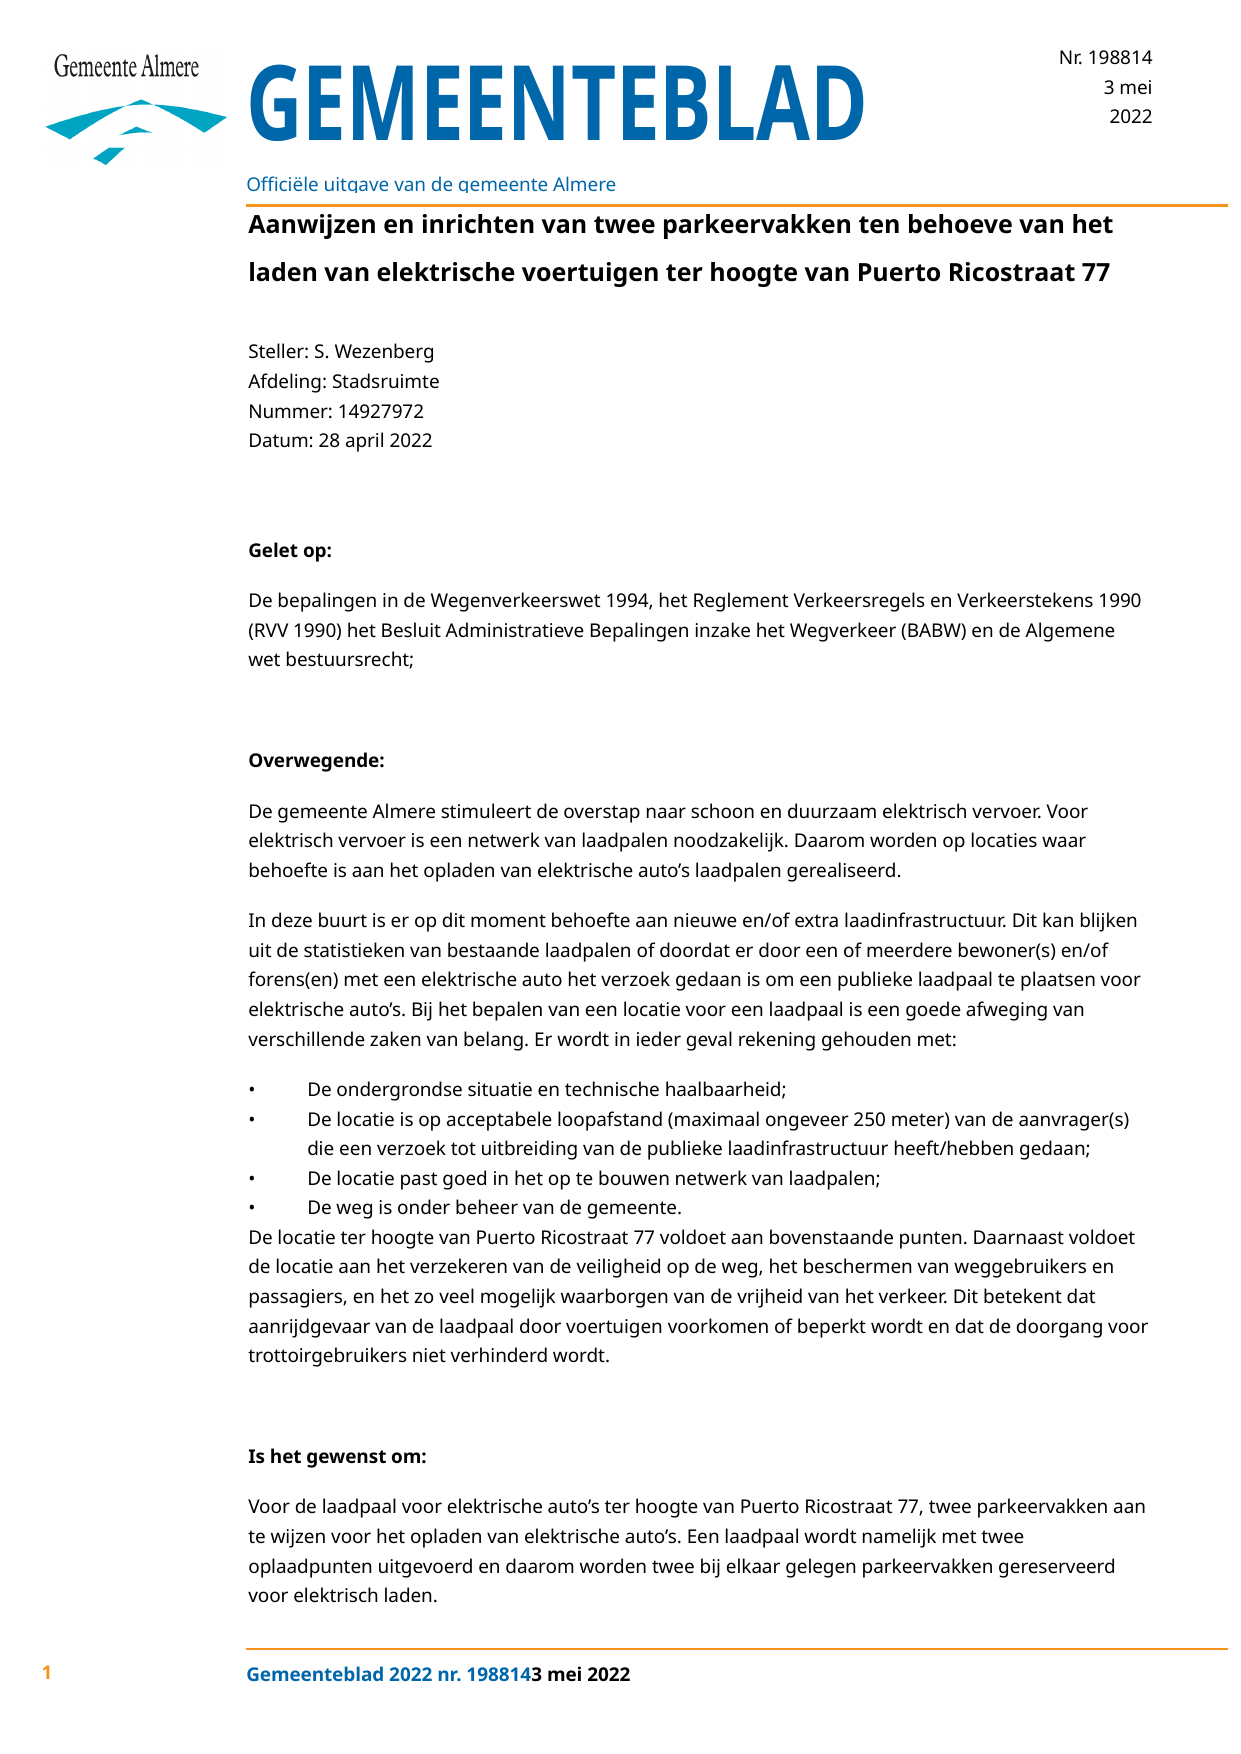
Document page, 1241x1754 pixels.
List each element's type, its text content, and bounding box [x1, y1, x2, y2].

list De ondergrondse situatie en technische haalbaarheid; [248, 1076, 1152, 1102]
list De locatie is op acceptabele loopafstand (maximaal ongeveer 250 meter) van de aanvrager(s) die een verzoek tot uitbreiding van de publieke laadinfrastructuur heeft/hebben gedaan; [248, 1106, 1152, 1161]
text De locatie ter hoogte van Puerto Ricostraat 77 voldoet aan bovenstaande punten. Daarnaast voldoet de locatie aan het verzekeren van de veiligheid op de weg, het beschermen van weggebruikers en passagiers, en het zo veel mogelijk waarborgen van de vrijheid van het verkeer. Dit betekent dat aanrijdgevaar van de laadpaal door voertuigen voorkomen of beperkt wordt en dat de doorgang voor trottoirgebruikers niet verhinderd wordt. [248, 1224, 1152, 1368]
text Afdeling: Stadsruimte [248, 368, 1152, 394]
text Nummer: 14927972 [248, 398, 1152, 423]
text In deze buurt is er op dit moment behoefte aan nieuwe en/of extra laadinfrastructuur. Dit kan blijken uit de statistieken van bestaande laadpalen of doordat er door een of meerdere bewoner(s) en/of forens(en) met een elektrische auto het verzoek gedaan is om een publieke laadpaal te plaatsen voor elektrische auto’s. Bij het bepalen van een locatie voor een laadpaal is een goede afweging van verschillende zaken van belang. Er wordt in ieder geval rekening gehouden met: [248, 907, 1152, 1051]
text Steller: S. Wezenberg [248, 339, 1152, 364]
text Voor de laadpaal voor elektrische auto’s ter hoogte van Puerto Ricostraat 77, twee parkeervakken aan te wijzen voor het opladen van elektrische auto’s. Een laadpaal wordt namelijk met twee oplaadpunten uitgevoerd en daarom worden twee bij elkaar gelegen parkeervakken gereserveerd voor elektrisch laden. [248, 1494, 1152, 1608]
text De bepalingen in de Wegenverkeerswet 1994, het Reglement Verkeersregels en Verkeerstekens 1990 (RVV 1990) het Besluit Administratieve Bepalingen inzake het Wegverkeer (BABW) en de Algemene wet bestuursrecht; [248, 587, 1152, 672]
text De gemeente Almere stimuleert de overstap naar schoon en duurzaam elektrisch vervoer. Voor elektrisch vervoer is een netwerk van laadpalen noodzakelijk. Daarom worden op locaties waar behoefte is aan het opladen van elektrische auto’s laadpalen gerealiseerd. [248, 798, 1152, 883]
list De weg is onder beheer van de gemeente. [248, 1194, 1152, 1220]
text Datum: 28 april 2022 [248, 427, 1152, 453]
picture [41, 47, 231, 172]
text Gelet op: [248, 537, 1152, 563]
text Aanwijzen en inrichten van twee parkeervakken ten behoeve van het laden van elektrische voertuigen ter hoogte van Puerto Ricostraat 77 [248, 207, 1152, 288]
text Is het gewenst om: [248, 1443, 1152, 1469]
list De locatie past goed in het op te bouwen netwerk van laadpalen; [248, 1165, 1152, 1191]
text Overwegende: [248, 747, 1152, 773]
